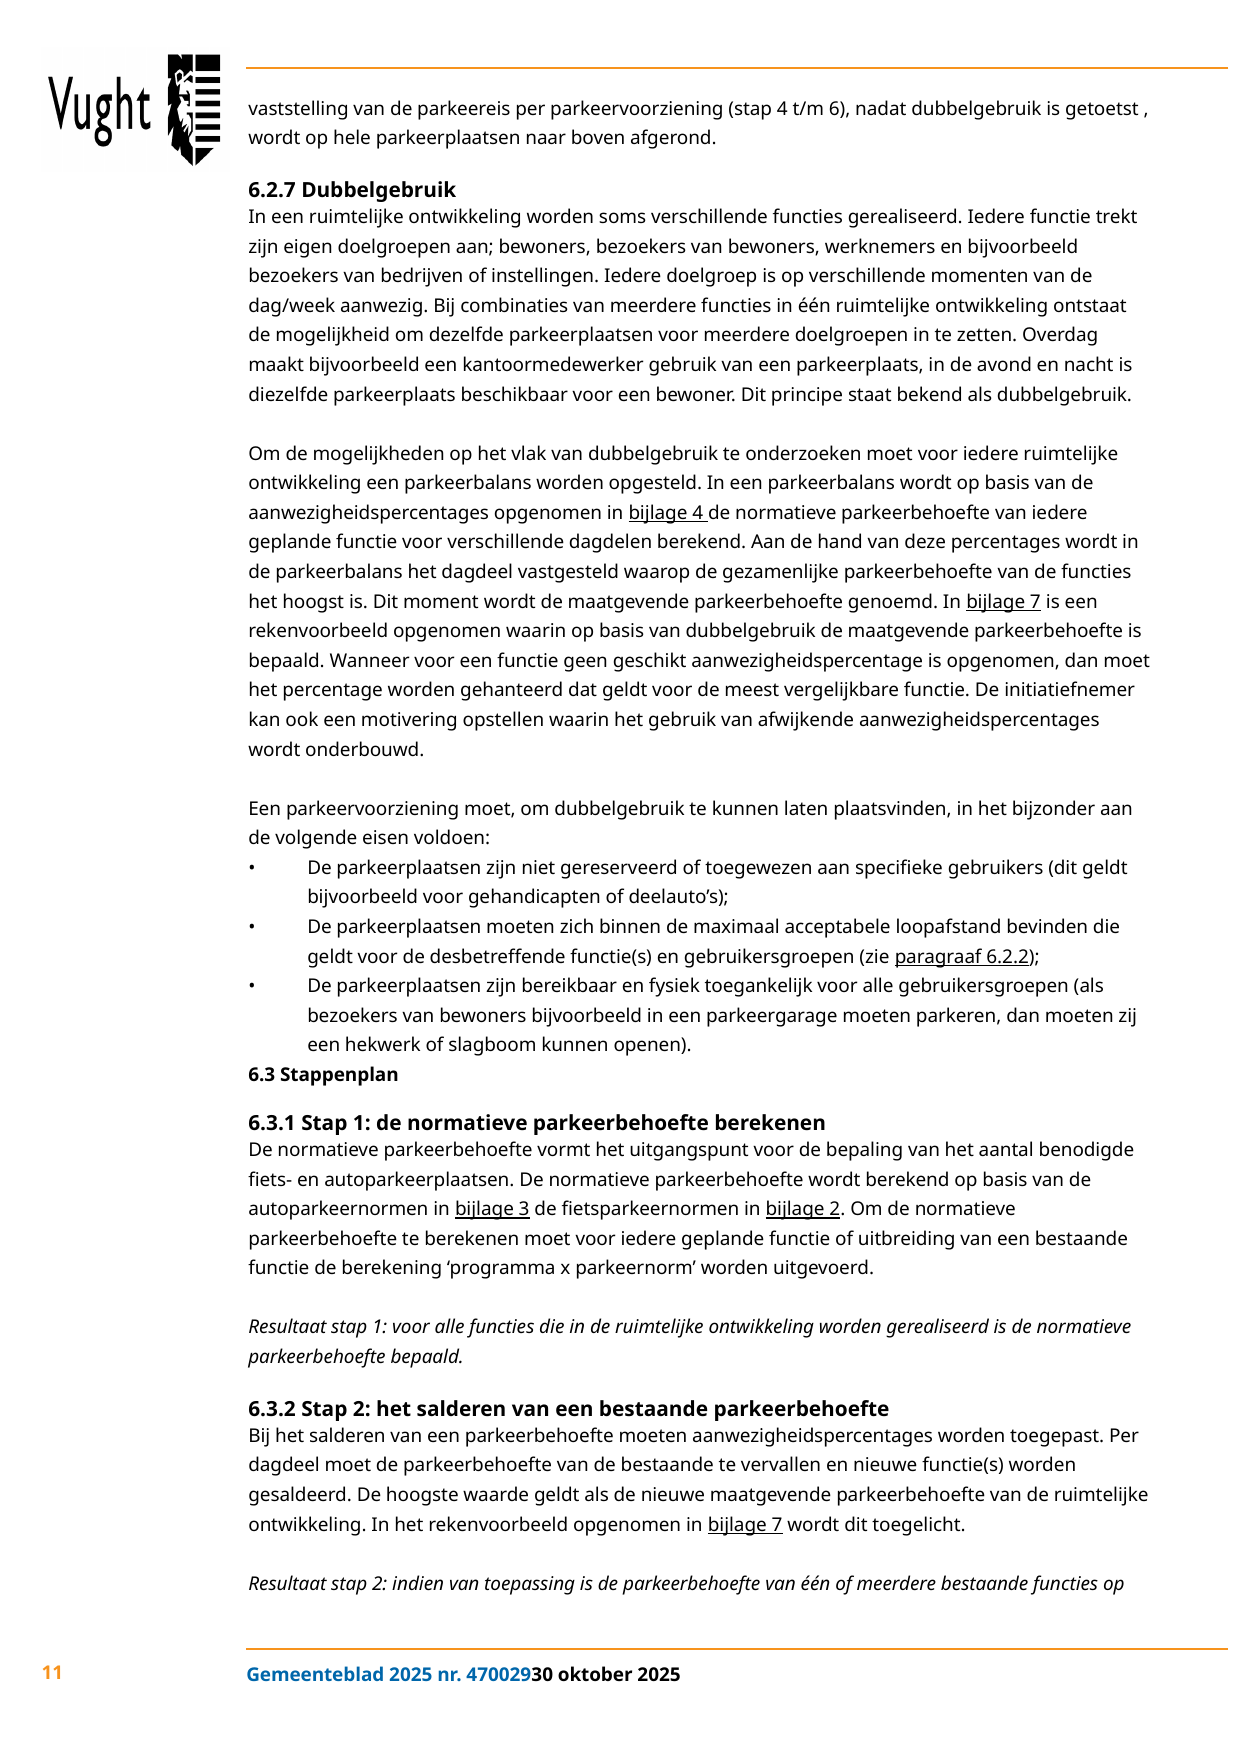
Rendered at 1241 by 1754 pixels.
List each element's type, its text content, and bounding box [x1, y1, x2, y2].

text De normatieve parkeerbehoefte vormt het uitgangspunt voor de bepaling van het aantal benodigde fiets- en autoparkeerplaatsen. De normatieve parkeerbehoefte wordt berekend op basis van de autoparkeernormen in bijlage 3 de fietsparkeernormen in bijlage 2. Om de normatieve parkeerbehoefte te berekenen moet voor iedere geplande functie of uitbreiding van een bestaande functie de berekening ‘programma x parkeernorm’ worden uitgevoerd. [248, 1136, 1152, 1280]
text Resultaat stap 2: indien van toepassing is de parkeerbehoefte van één of meerdere bestaande functies op [248, 1570, 1152, 1596]
text Bij het salderen van een parkeerbehoefte moeten aanwezigheidspercentages worden toegepast. Per dagdeel moet de parkeerbehoefte van de bestaande te vervallen en nieuwe functie(s) worden gesaldeerd. De hoogste waarde geldt als de nieuwe maatgevende parkeerbehoefte van de ruimtelijke ontwikkeling. In het rekenvoorbeeld opgenomen in bijlage 7 wordt dit toegelicht. [248, 1422, 1152, 1537]
text Resultaat stap 1: voor alle functies die in de ruimtelijke ontwikkeling worden gerealiseerd is de normatieve parkeerbehoefte bepaald. [248, 1314, 1152, 1369]
text In een ruimtelijke ontwikkeling worden soms verschillende functies gerealiseerd. Iedere functie trekt zijn eigen doelgroepen aan; bewoners, bezoekers van bewoners, werknemers en bijvoorbeeld bezoekers van bedrijven of instellingen. Iedere doelgroep is op verschillende momenten van de dag/week aanwezig. Bij combinaties van meerdere functies in één ruimtelijke ontwikkeling ontstaat de mogelijkheid om dezelfde parkeerplaatsen voor meerdere doelgroepen in te zetten. Overdag maakt bijvoorbeeld een kantoormedewerker gebruik van een parkeerplaats, in de avond en nacht is diezelfde parkeerplaats beschikbaar voor een bewoner. Dit principe staat bekend als dubbelgebruik. [248, 203, 1152, 406]
text vaststelling van de parkeereis per parkeervoorziening (stap 4 t/m 6), nadat dubbelgebruik is getoetst , wordt op hele parkeerplaatsen naar boven afgerond. [248, 95, 1152, 150]
text 6.3.1 Stap 1: de normatieve parkeerbehoefte berekenen [248, 1108, 1152, 1136]
picture [41, 47, 231, 172]
list De parkeerplaatsen zijn niet gereserveerd of toegewezen aan specifieke gebruikers (dit geldt bijvoorbeeld voor gehandicapten of deelauto’s); [248, 854, 1152, 909]
text 6.3 Stappenplan [248, 1061, 1152, 1087]
list De parkeerplaatsen zijn bereikbaar en fysiek toegankelijk voor alle gebruikersgroepen (als bezoekers van bewoners bijvoorbeeld in een parkeergarage moeten parkeren, dan moeten zij een hekwerk of slagboom kunnen openen). [248, 972, 1152, 1057]
text Een parkeervoorziening moet, om dubbelgebruik te kunnen laten plaatsvinden, in het bijzonder aan de volgende eisen voldoen: [248, 795, 1152, 850]
text 6.3.2 Stap 2: het salderen van een bestaande parkeerbehoefte [248, 1394, 1152, 1422]
text 6.2.7 Dubbelgebruik [248, 175, 1152, 203]
list De parkeerplaatsen moeten zich binnen de maximaal acceptabele loopafstand bevinden die geldt voor de desbetreffende functie(s) en gebruikersgroepen (zie paragraaf 6.2.2); [248, 913, 1152, 968]
text Om de mogelijkheden op het vlak van dubbelgebruik te onderzoeken moet voor iedere ruimtelijke ontwikkeling een parkeerbalans worden opgesteld. In een parkeerbalans wordt op basis van de aanwezigheidspercentages opgenomen in bijlage 4 de normatieve parkeerbehoefte van iedere geplande functie voor verschillende dagdelen berekend. Aan de hand van deze percentages wordt in de parkeerbalans het dagdeel vastgesteld waarop de gezamenlijke parkeerbehoefte van de functies het hoogst is. Dit moment wordt de maatgevende parkeerbehoefte genoemd. In bijlage 7 is een rekenvoorbeeld opgenomen waarin op basis van dubbelgebruik de maatgevende parkeerbehoefte is bepaald. Wanneer voor een functie geen geschikt aanwezigheidspercentage is opgenomen, dan moet het percentage worden gehanteerd dat geldt voor de meest vergelijkbare functie. De initiatiefnemer kan ook een motivering opstellen waarin het gebruik van afwijkende aanwezigheidspercentages wordt onderbouwd. [248, 440, 1152, 761]
